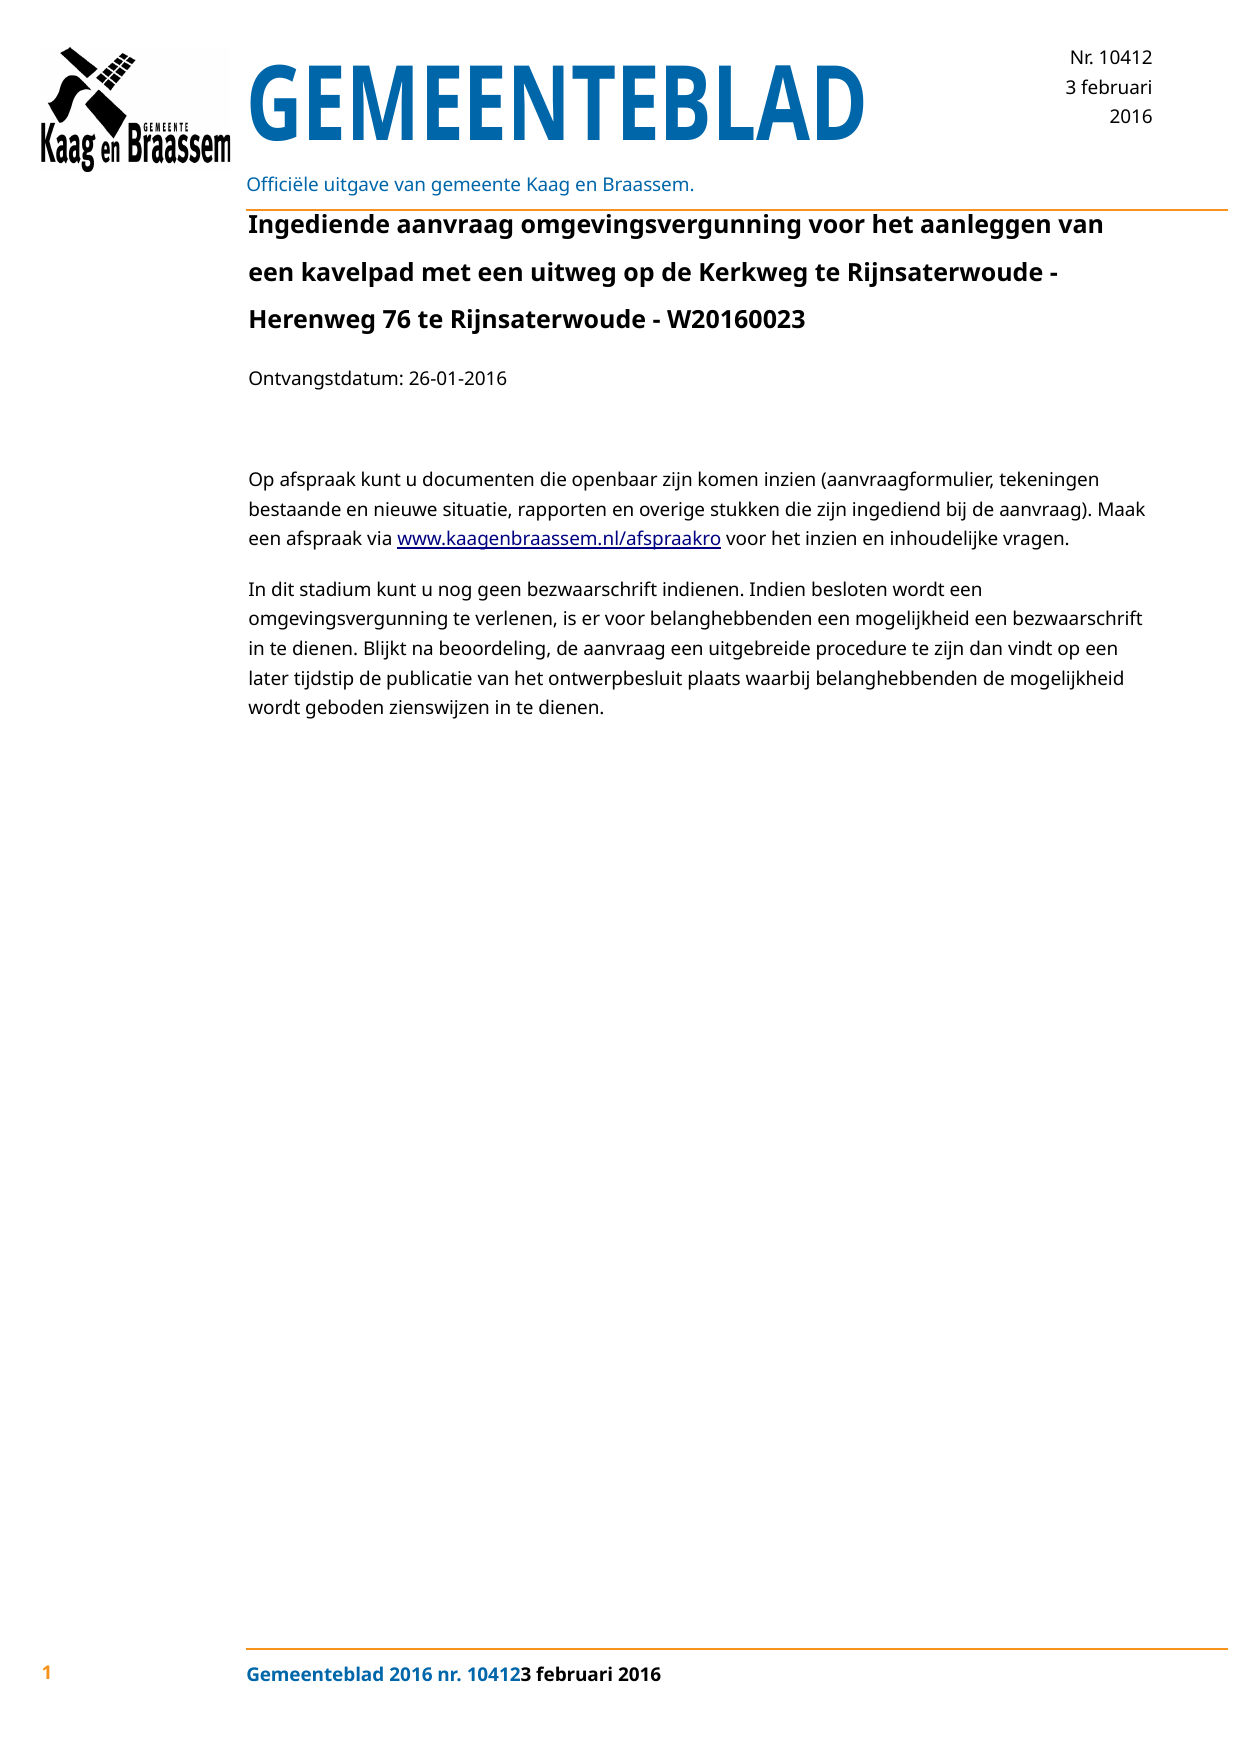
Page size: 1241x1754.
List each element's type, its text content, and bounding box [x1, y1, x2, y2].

picture [41, 47, 231, 172]
text Ontvangstdatum: 26-01-2016 [248, 366, 1152, 391]
text Op afspraak kunt u documenten die openbaar zijn komen inzien (aanvraagformulier, tekeningen bestaande en nieuwe situatie, rapporten en overige stukken die zijn ingediend bij de aanvraag). Maak een afspraak via www.kaagenbraassem.nl/afspraakro voor het inzien en inhoudelijke vragen. [248, 466, 1152, 551]
text In dit stadium kunt u nog geen bezwaarschrift indienen. Indien besloten wordt een omgevingsvergunning te verlenen, is er voor belanghebbenden een mogelijkheid een bezwaarschrift in te dienen. Blijkt na beoordeling, de aanvraag een uitgebreide procedure te zijn dan vindt op een later tijdstip de publicatie van het ontwerpbesluit plaats waarbij belanghebbenden de mogelijkheid wordt geboden zienswijzen in te dienen. [248, 576, 1152, 720]
text Ingediende aanvraag omgevingsvergunning voor het aanleggen van een kavelpad met een uitweg op de Kerkweg te Rijnsaterwoude - Herenweg 76 te Rijnsaterwoude - W20160023 [248, 211, 1152, 336]
